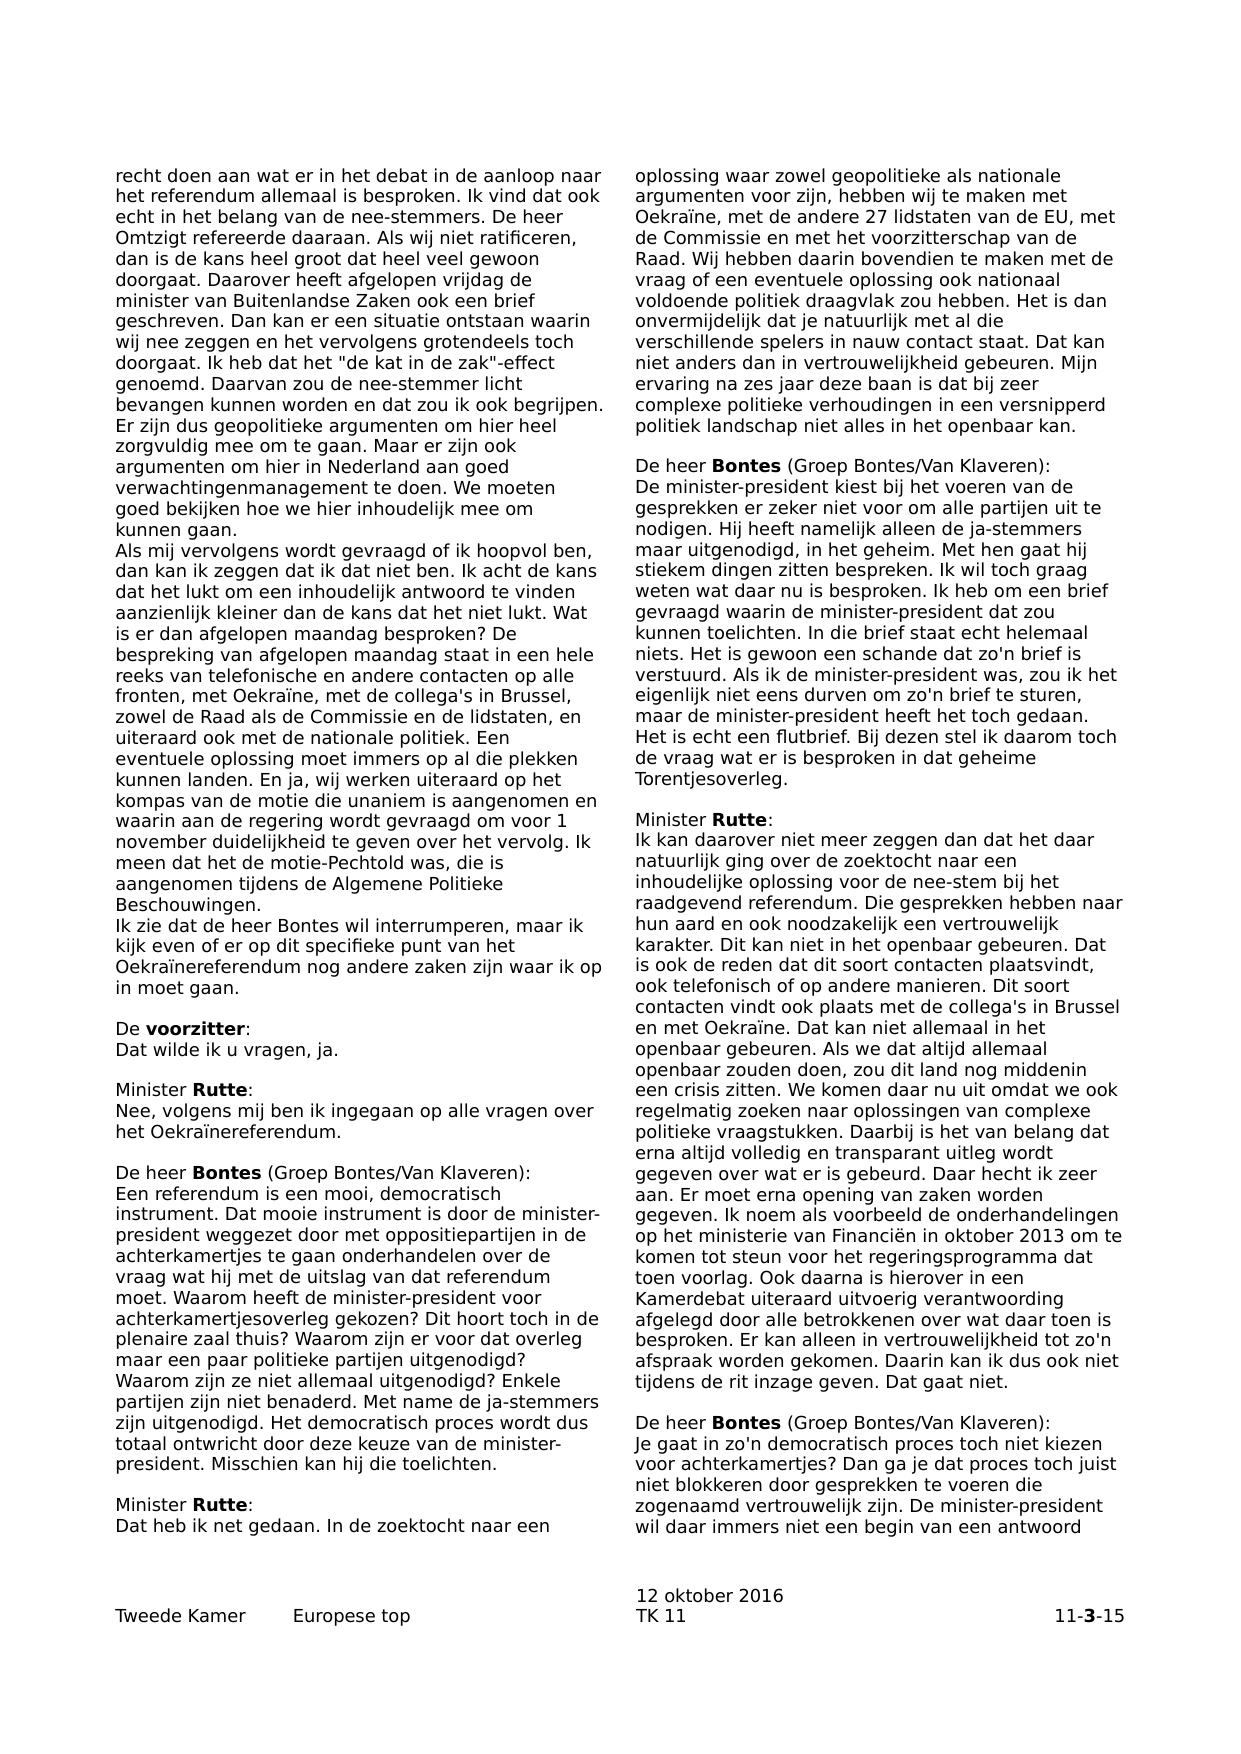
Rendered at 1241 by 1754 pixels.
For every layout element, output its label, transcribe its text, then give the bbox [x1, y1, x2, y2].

text Ik zie dat de heer Bontes wil interrumperen, maar ik kijk even of er op dit specifieke punt van het Oekraïnereferendum nog andere zaken zijn waar ik op in moet gaan. [115, 915, 605, 999]
text Als mij vervolgens wordt gevraagd of ik hoopvol ben, dan kan ik zeggen dat ik dat niet ben. Ik acht de kans dat het lukt om een inhoudelijk antwoord te vinden aanzienlijk kleiner dan de kans dat het niet lukt. Wat is er dan afgelopen maandag besproken? De bespreking van afgelopen maandag staat in een hele reeks van telefonische en andere contacten op alle fronten, met Oekraïne, met de collega's in Brussel, zowel de Raad als de Commissie en de lidstaten, en uiteraard ook met de nationale politiek. Een eventuele oplossing moet immers op al die plekken kunnen landen. En ja, wij werken uiteraard op het kompas van de motie die unaniem is aangenomen en waarin aan de regering wordt gevraagd om voor 1 november duidelijkheid te geven over het vervolg. Ik meen dat het de motie-Pechtold was, die is aangenomen tijdens de Algemene Politieke Beschouwingen. [115, 540, 605, 915]
text Minister Rutte: [635, 809, 1125, 830]
text De heer Bontes (Groep Bontes/Van Klaveren): [635, 456, 1125, 477]
text De voorzitter: [115, 1019, 605, 1039]
text De heer Bontes (Groep Bontes/Van Klaveren): [635, 1413, 1125, 1433]
text oplossing waar zowel geopolitieke als nationale argumenten voor zijn, hebben wij te maken met Oekraïne, met de andere 27 lidstaten van de EU, met de Commissie en met het voorzitterschap van de Raad. Wij hebben daarin bovendien te maken met de vraag of een eventuele oplossing ook nationaal voldoende politiek draagvlak zou hebben. Het is dan onvermijdelijk dat je natuurlijk met al die verschillende spelers in nauw contact staat. Dat kan niet anders dan in vertrouwelijkheid gebeuren. Mijn ervaring na zes jaar deze baan is dat bij zeer complexe politieke verhoudingen in een versnipperd politiek landschap niet alles in het openbaar kan. [635, 165, 1125, 436]
text De heer Bontes (Groep Bontes/Van Klaveren): [115, 1163, 605, 1183]
text Ik kan daarover niet meer zeggen dan dat het daar natuurlijk ging over de zoektocht naar een inhoudelijke oplossing voor de nee-stem bij het raadgevend referendum. Die gesprekken hebben naar hun aard en ook noodzakelijk een vertrouwelijk karakter. Dit kan niet in het openbaar gebeuren. Dat is ook de reden dat dit soort contacten plaatsvindt, ook telefonisch of op andere manieren. Dit soort contacten vindt ook plaats met de collega's in Brussel en met Oekraïne. Dat kan niet allemaal in het openbaar gebeuren. Als we dat altijd allemaal openbaar zouden doen, zou dit land nog middenin een crisis zitten. We komen daar nu uit omdat we ook regelmatig zoeken naar oplossingen van complexe politieke vraagstukken. Daarbij is het van belang dat erna altijd volledig en transparant uitleg wordt gegeven over wat er is gebeurd. Daar hecht ik zeer aan. Er moet erna opening van zaken worden gegeven. Ik noem als voorbeeld de onderhandelingen op het ministerie van Financiën in oktober 2013 om te komen tot steun voor het regeringsprogramma dat toen voorlag. Ook daarna is hierover in een Kamerdebat uiteraard uitvoerig verantwoording afgelegd door alle betrokkenen over wat daar toen is besproken. Er kan alleen in vertrouwelijkheid tot zo'n afspraak worden gekomen. Daarin kan ik dus ook niet tijdens de rit inzage geven. Dat gaat niet. [635, 830, 1125, 1393]
text De minister-president kiest bij het voeren van de gesprekken er zeker niet voor om alle partijen uit te nodigen. Hij heeft namelijk alleen de ja-stemmers maar uitgenodigd, in het geheim. Met hen gaat hij stiekem dingen zitten bespreken. Ik wil toch graag weten wat daar nu is besproken. Ik heb om een brief gevraagd waarin de minister-president dat zou kunnen toelichten. In die brief staat echt helemaal niets. Het is gewoon een schande dat zo'n brief is verstuurd. Als ik de minister-president was, zou ik het eigenlijk niet eens durven om zo'n brief te sturen, maar de minister-president heeft het toch gedaan. Het is echt een flutbrief. Bij dezen stel ik daarom toch de vraag wat er is besproken in dat geheime Torentjesoverleg. [635, 477, 1125, 789]
text recht doen aan wat er in het debat in de aanloop naar het referendum allemaal is besproken. Ik vind dat ook echt in het belang van de nee-stemmers. De heer Omtzigt refereerde daaraan. Als wij niet ratificeren, dan is de kans heel groot dat heel veel gewoon doorgaat. Daarover heeft afgelopen vrijdag de minister van Buitenlandse Zaken ook een brief geschreven. Dan kan er een situatie ontstaan waarin wij nee zeggen en het vervolgens grotendeels toch doorgaat. Ik heb dat het "de kat in de zak"-effect genoemd. Daarvan zou de nee-stemmer licht bevangen kunnen worden en dat zou ik ook begrijpen. Er zijn dus geopolitieke argumenten om hier heel zorgvuldig mee om te gaan. Maar er zijn ook argumenten om hier in Nederland aan goed verwachtingenmanagement te doen. We moeten goed bekijken hoe we hier inhoudelijk mee om kunnen gaan. [115, 165, 605, 540]
text Een referendum is een mooi, democratisch instrument. Dat mooie instrument is door de minister-president weggezet door met oppositiepartijen in de achterkamertjes te gaan onderhandelen over de vraag wat hij met de uitslag van dat referendum moet. Waarom heeft de minister-president voor achterkamertjesoverleg gekozen? Dit hoort toch in de plenaire zaal thuis? Waarom zijn er voor dat overleg maar een paar politieke partijen uitgenodigd? Waarom zijn ze niet allemaal uitgenodigd? Enkele partijen zijn niet benaderd. Met name de ja-stemmers zijn uitgenodigd. Het democratisch proces wordt dus totaal ontwricht door deze keuze van de minister-president. Misschien kan hij die toelichten. [115, 1183, 605, 1475]
text Je gaat in zo'n democratisch proces toch niet kiezen voor achterkamertjes? Dan ga je dat proces toch juist niet blokkeren door gesprekken te voeren die zogenaamd vertrouwelijk zijn. De minister-president wil daar immers niet een begin van een antwoord [635, 1433, 1125, 1537]
text Minister Rutte: [115, 1495, 605, 1516]
text Minister Rutte: [115, 1080, 605, 1101]
text Dat wilde ik u vragen, ja. [115, 1039, 605, 1060]
text Nee, volgens mij ben ik ingegaan op alle vragen over het Oekraïnereferendum. [115, 1101, 605, 1143]
text Dat heb ik net gedaan. In de zoektocht naar een [115, 1516, 605, 1537]
